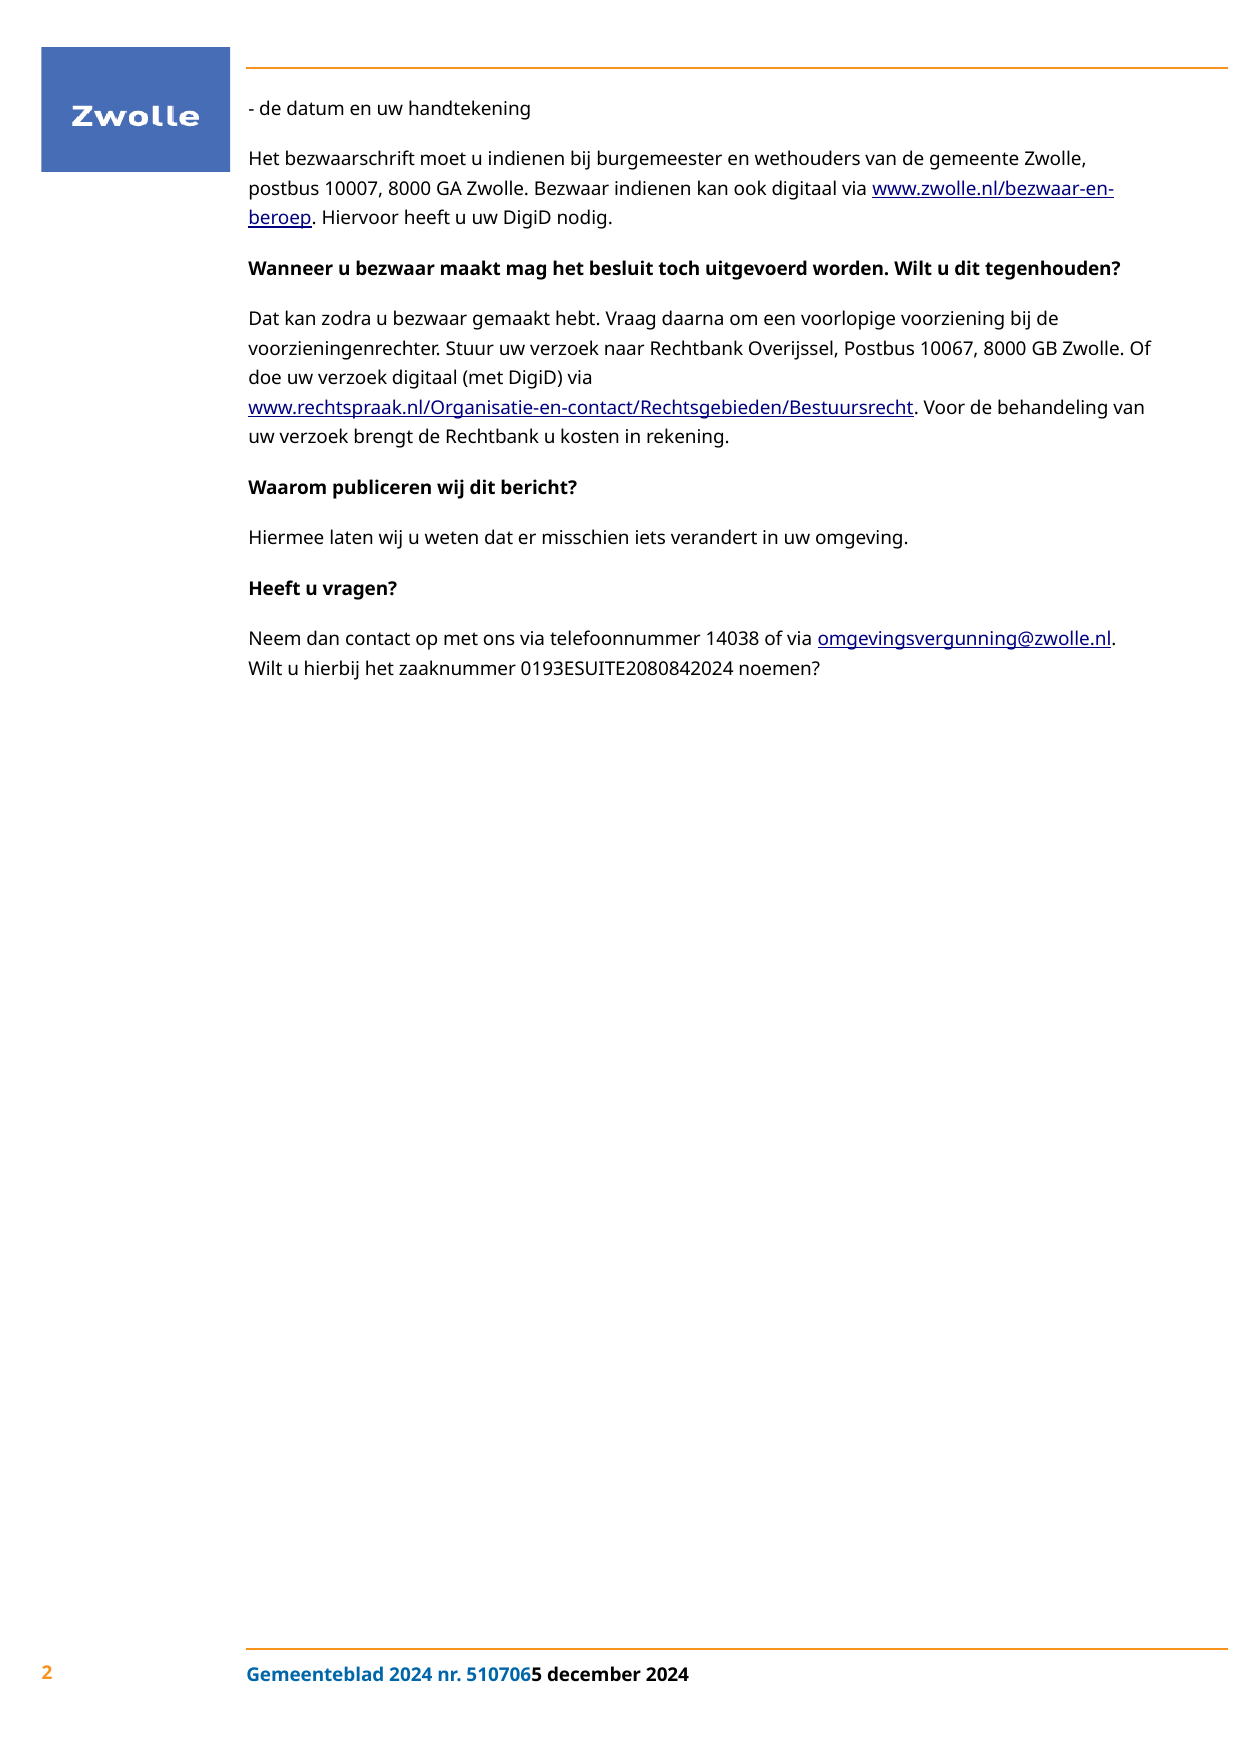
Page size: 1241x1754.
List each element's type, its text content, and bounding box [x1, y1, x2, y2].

text Het bezwaarschrift moet u indienen bij burgemeester en wethouders van de gemeente Zwolle, postbus 10007, 8000 GA Zwolle. Bezwaar indienen kan ook digitaal via www.zwolle.nl/bezwaar-en-beroep. Hiervoor heeft u uw DigiD nodig. [248, 145, 1152, 230]
text Heeft u vragen? [248, 575, 1152, 601]
text Neem dan contact op met ons via telefoonnummer 14038 of via omgevingsvergunning@zwolle.nl. Wilt u hierbij het zaaknummer 0193ESUITE2080842024 noemen? [248, 625, 1152, 681]
picture [41, 47, 231, 172]
text Hiermee laten wij u weten dat er misschien iets verandert in uw omgeving. [248, 524, 1152, 550]
text Dat kan zodra u bezwaar gemaakt hebt. Vraag daarna om een voorlopige voorziening bij de voorzieningenrechter. Stuur uw verzoek naar Rechtbank Overijssel, Postbus 10067, 8000 GB Zwolle. Of doe uw verzoek digitaal (met DigiD) via www.rechtspraak.nl/Organisatie-en-contact/Rechtsgebieden/Bestuursrecht. Voor de behandeling van uw verzoek brengt de Rechtbank u kosten in rekening. [248, 305, 1152, 449]
text Waarom publiceren wij dit bericht? [248, 474, 1152, 500]
text - de datum en uw handtekening [248, 95, 1152, 121]
text Wanneer u bezwaar maakt mag het besluit toch uitgevoerd worden. Wilt u dit tegenhouden? [248, 255, 1152, 281]
